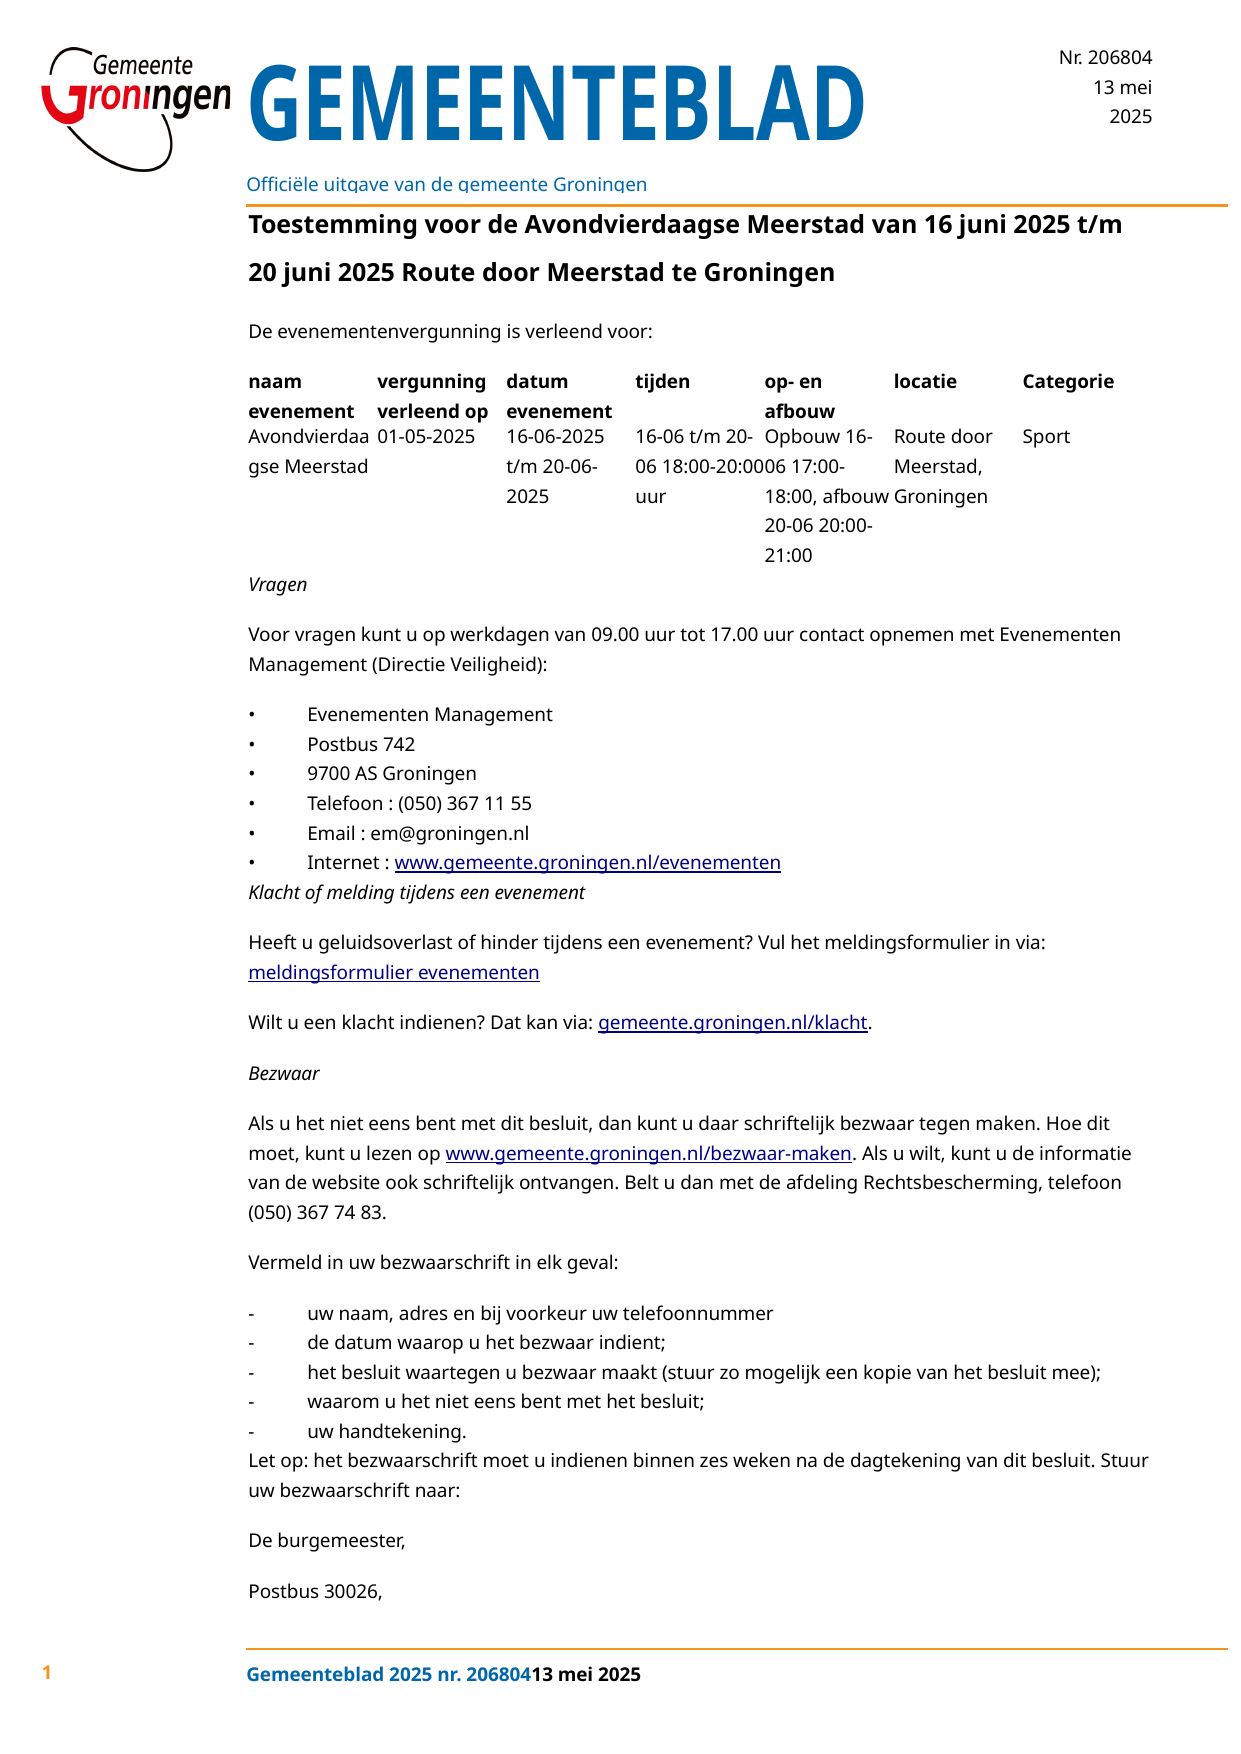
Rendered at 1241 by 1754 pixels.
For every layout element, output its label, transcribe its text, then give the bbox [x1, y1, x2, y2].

list uw naam, adres en bij voorkeur uw telefoonnummer [248, 1300, 1152, 1326]
table_header datum evenement [506, 369, 635, 424]
text Let op: het bezwaarschrift moet u indienen binnen zes weken na de dagtekening van dit besluit. Stuur uw bezwaarschrift naar: [248, 1448, 1152, 1503]
text Postbus 30026, [248, 1578, 1152, 1604]
text Klacht of melding tijdens een evenement [248, 879, 1152, 905]
text Vragen [248, 571, 1152, 597]
table_header naam evenement [248, 369, 377, 424]
table_header locatie [894, 369, 1022, 424]
table_header tijden [635, 369, 764, 424]
list Postbus 742 [248, 731, 1152, 757]
list 9700 AS Groningen [248, 761, 1152, 786]
picture [41, 47, 231, 172]
text Wilt u een klacht indienen? Dat kan via: gemeente.groningen.nl/klacht. [248, 1009, 1152, 1035]
text Heeft u geluidsoverlast of hinder tijdens een evenement? Vul het meldingsformulier in via: meldingsformulier evenementen [248, 929, 1152, 985]
table_header vergunning verleend op [377, 369, 506, 424]
table_cell Avondvierdaagse Meerstad [248, 424, 377, 568]
list uw handtekening. [248, 1418, 1152, 1444]
table_cell 01-05-2025 [377, 424, 506, 568]
table_cell 16-06 t/m 20-06 18:00-20:00 uur [635, 424, 764, 568]
table_cell Sport [1023, 424, 1152, 568]
list Telefoon : (050) 367 11 55 [248, 790, 1152, 816]
list waarom u het niet eens bent met het besluit; [248, 1388, 1152, 1414]
table_header op- en afbouw [764, 369, 893, 424]
list Email : em@groningen.nl [248, 820, 1152, 846]
table_cell 16-06-2025 t/m 20-06-2025 [506, 424, 635, 568]
text Toestemming voor de Avondvierdaagse Meerstad van 16 juni 2025 t/m 20 juni 2025 Route door Meerstad te Groningen [248, 207, 1152, 288]
text Vermeld in uw bezwaarschrift in elk geval: [248, 1249, 1152, 1275]
text Bezwaar [248, 1060, 1152, 1086]
list Internet : www.gemeente.groningen.nl/evenementen [248, 849, 1152, 875]
table_header Categorie [1023, 369, 1152, 424]
list het besluit waartegen u bezwaar maakt (stuur zo mogelijk een kopie van het besluit mee); [248, 1359, 1152, 1385]
text Als u het niet eens bent met dit besluit, dan kunt u daar schriftelijk bezwaar tegen maken. Hoe dit moet, kunt u lezen op www.gemeente.groningen.nl/bezwaar-maken. Als u wilt, kunt u de informatie van de website ook schriftelijk ontvangen. Belt u dan met de afdeling Rechtsbescherming, telefoon (050) 367 74 83. [248, 1110, 1152, 1225]
list Evenementen Management [248, 701, 1152, 727]
list de datum waarop u het bezwaar indient; [248, 1329, 1152, 1355]
text De burgemeester, [248, 1528, 1152, 1553]
text De evenementenvergunning is verleend voor: [248, 318, 1152, 344]
table_cell Opbouw 16-06 17:00-18:00, afbouw 20-06 20:00-21:00 [764, 424, 893, 568]
table_cell Route door Meerstad, Groningen [894, 424, 1022, 568]
text Voor vragen kunt u op werkdagen van 09.00 uur tot 17.00 uur contact opnemen met Evenementen Management (Directie Veiligheid): [248, 621, 1152, 677]
